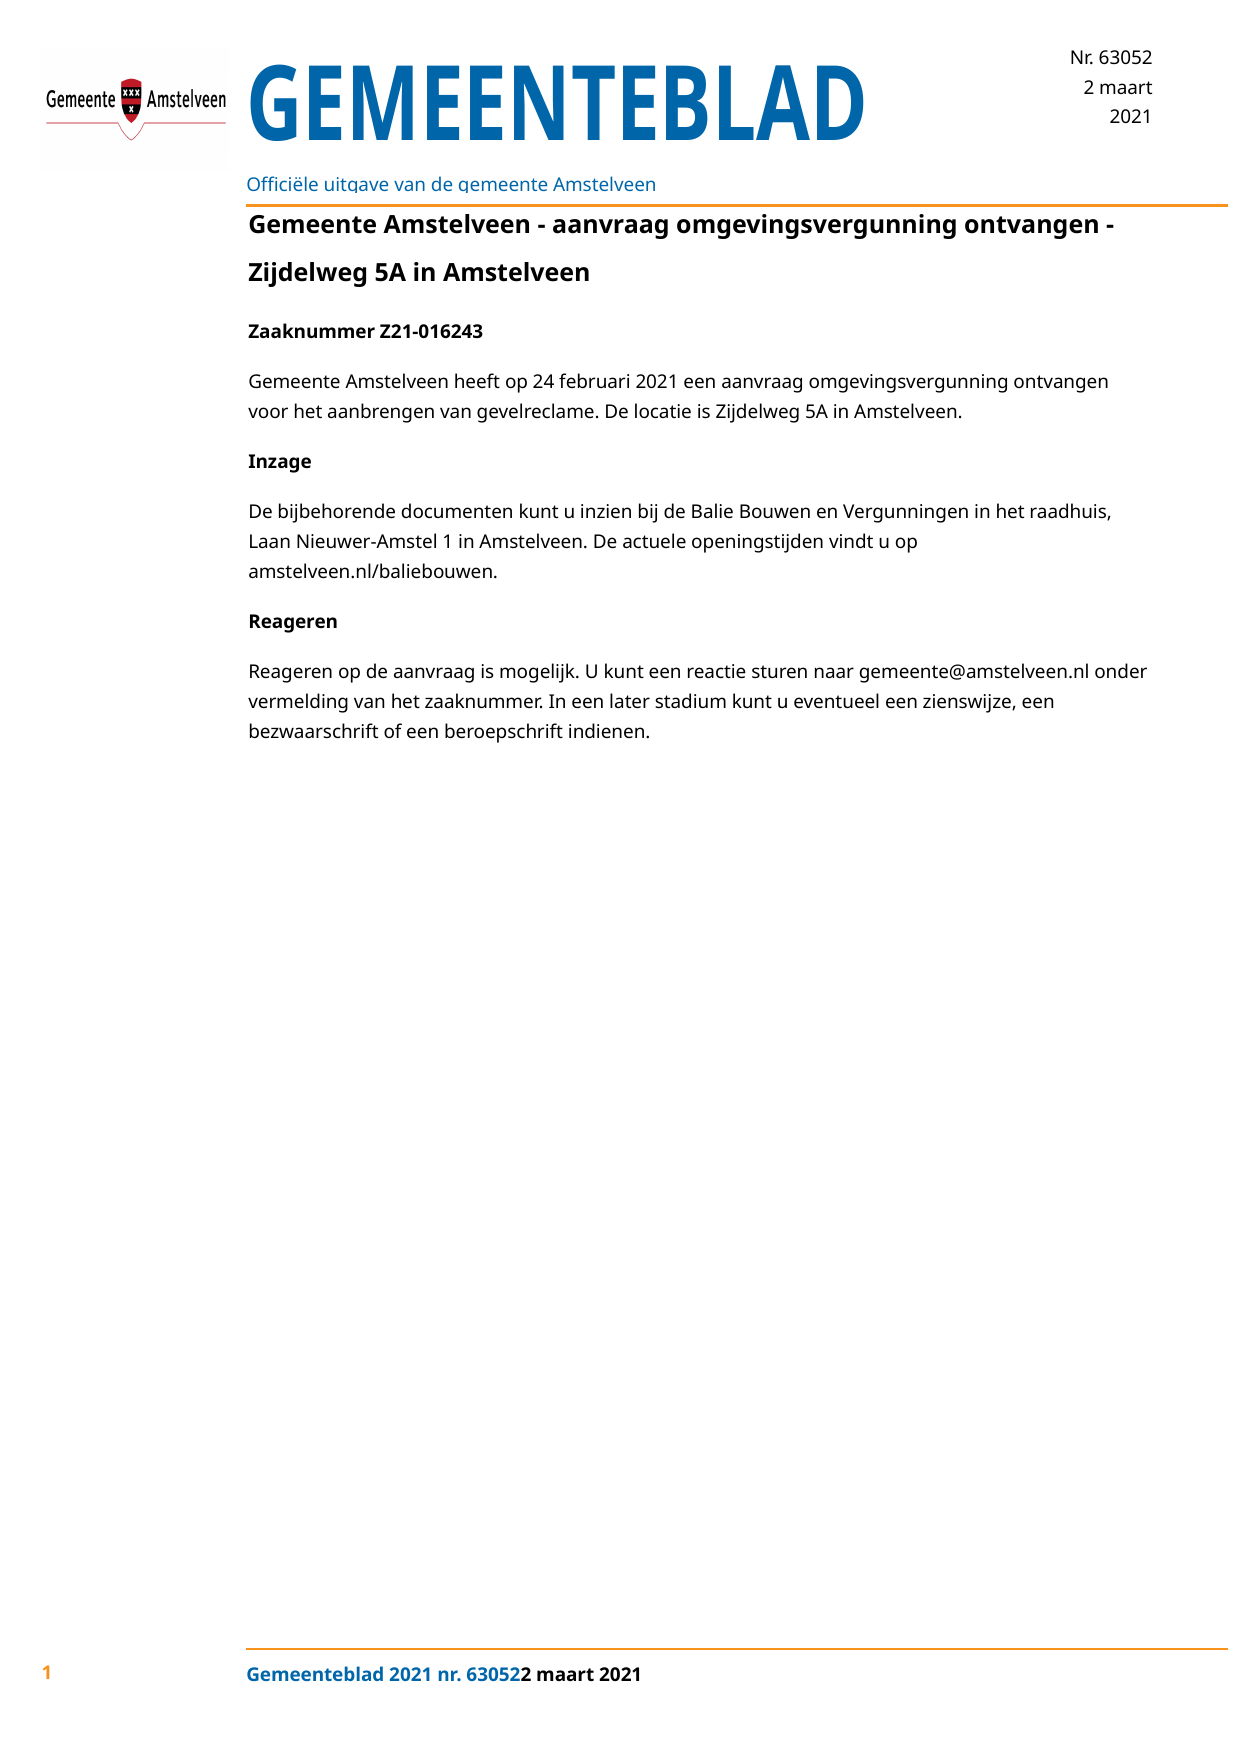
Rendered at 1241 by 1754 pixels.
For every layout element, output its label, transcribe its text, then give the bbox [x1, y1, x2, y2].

text De bijbehorende documenten kunt u inzien bij de Balie Bouwen en Vergunningen in het raadhuis, Laan Nieuwer-Amstel 1 in Amstelveen. De actuele openingstijden vindt u op amstelveen.nl/baliebouwen. [248, 499, 1152, 584]
picture [41, 47, 231, 172]
text Reageren [248, 608, 1152, 634]
text Zaaknummer Z21-016243 [248, 318, 1152, 344]
text Gemeente Amstelveen heeft op 24 februari 2021 een aanvraag omgevingsvergunning ontvangen voor het aanbrengen van gevelreclame. De locatie is Zijdelweg 5A in Amstelveen. [248, 368, 1152, 424]
text Inzage [248, 448, 1152, 474]
text Reageren op de aanvraag is mogelijk. U kunt een reactie sturen naar gemeente@amstelveen.nl onder vermelding van het zaaknummer. In een later stadium kunt u eventueel een zienswijze, een bezwaarschrift of een beroepschrift indienen. [248, 659, 1152, 744]
text Gemeente Amstelveen - aanvraag omgevingsvergunning ontvangen - Zijdelweg 5A in Amstelveen [248, 207, 1152, 288]
